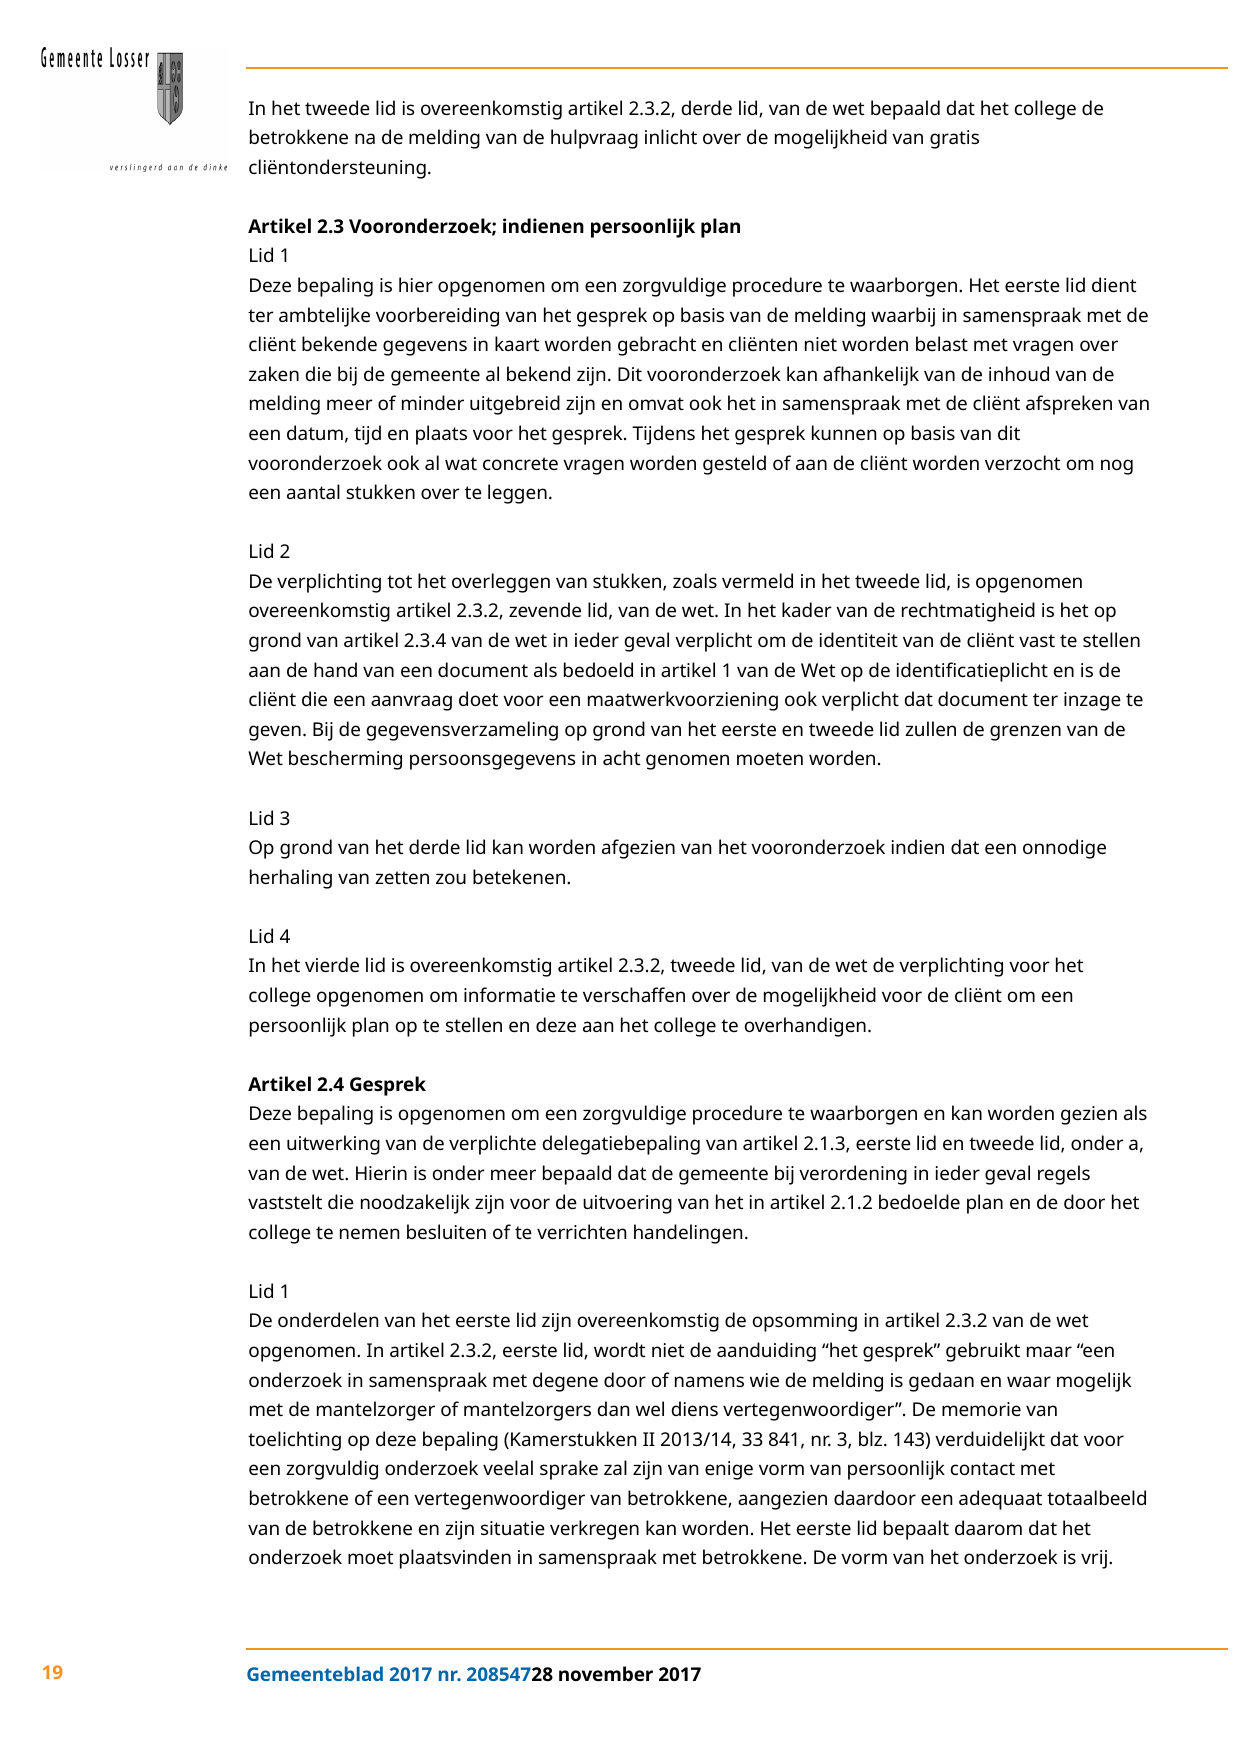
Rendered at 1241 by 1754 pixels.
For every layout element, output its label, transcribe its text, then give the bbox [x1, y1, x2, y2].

text De verplichting tot het overleggen van stukken, zoals vermeld in het tweede lid, is opgenomen overeenkomstig artikel 2.3.2, zevende lid, van de wet. In het kader van de rechtmatigheid is het op grond van artikel 2.3.4 van de wet in ieder geval verplicht om de identiteit van de cliënt vast te stellen aan de hand van een document als bedoeld in artikel 1 van de Wet op de identificatieplicht en is de cliënt die een aanvraag doet voor een maatwerkvoorziening ook verplicht dat document ter inzage te geven. Bij de gegevensverzameling op grond van het eerste en tweede lid zullen de grenzen van de Wet bescherming persoonsgegevens in acht genomen moeten worden. [248, 568, 1152, 771]
text Artikel 2.3 Vooronderzoek; indienen persoonlijk plan [248, 213, 1152, 239]
picture [41, 47, 231, 172]
text Deze bepaling is hier opgenomen om een zorgvuldige procedure te waarborgen. Het eerste lid dient ter ambtelijke voorbereiding van het gesprek op basis van de melding waarbij in samenspraak met de cliënt bekende gegevens in kaart worden gebracht en cliënten niet worden belast met vragen over zaken die bij de gemeente al bekend zijn. Dit vooronderzoek kan afhankelijk van de inhoud van de melding meer of minder uitgebreid zijn en omvat ook het in samenspraak met de cliënt afspreken van een datum, tijd en plaats voor het gesprek. Tijdens het gesprek kunnen op basis van dit vooronderzoek ook al wat concrete vragen worden gesteld of aan de cliënt worden verzocht om nog een aantal stukken over te leggen. [248, 272, 1152, 505]
text In het vierde lid is overeenkomstig artikel 2.3.2, tweede lid, van de wet de verplichting voor het college opgenomen om informatie te verschaffen over de mogelijkheid voor de cliënt om een persoonlijk plan op te stellen en deze aan het college te overhandigen. [248, 953, 1152, 1038]
text Lid 1 [248, 1278, 1152, 1304]
text Lid 4 [248, 923, 1152, 949]
text Op grond van het derde lid kan worden afgezien van het vooronderzoek indien dat een onnodige herhaling van zetten zou betekenen. [248, 834, 1152, 890]
text Deze bepaling is opgenomen om een zorgvuldige procedure te waarborgen en kan worden gezien als een uitwerking van de verplichte delegatiebepaling van artikel 2.1.3, eerste lid en tweede lid, onder a, van de wet. Hierin is onder meer bepaald dat de gemeente bij verordening in ieder geval regels vaststelt die noodzakelijk zijn voor de uitvoering van het in artikel 2.1.2 bedoelde plan en de door het college te nemen besluiten of te verrichten handelingen. [248, 1101, 1152, 1245]
text Lid 2 [248, 538, 1152, 564]
text Artikel 2.4 Gesprek [248, 1071, 1152, 1097]
text Lid 1 [248, 243, 1152, 268]
text De onderdelen van het eerste lid zijn overeenkomstig de opsomming in artikel 2.3.2 van de wet opgenomen. In artikel 2.3.2, eerste lid, wordt niet de aanduiding “het gesprek” gebruikt maar “een onderzoek in samenspraak met degene door of namens wie de melding is gedaan en waar mogelijk met de mantelzorger of mantelzorgers dan wel diens vertegenwoordiger”. De memorie van toelichting op deze bepaling (Kamerstukken II 2013/14, 33 841, nr. 3, blz. 143) verduidelijkt dat voor een zorgvuldig onderzoek veelal sprake zal zijn van enige vorm van persoonlijk contact met betrokkene of een vertegenwoordiger van betrokkene, aangezien daardoor een adequaat totaalbeeld van de betrokkene en zijn situatie verkregen kan worden. Het eerste lid bepaalt daarom dat het onderzoek moet plaatsvinden in samenspraak met betrokkene. De vorm van het onderzoek is vrij. [248, 1308, 1152, 1570]
text In het tweede lid is overeenkomstig artikel 2.3.2, derde lid, van de wet bepaald dat het college de betrokkene na de melding van de hulpvraag inlicht over de mogelijkheid van gratis cliëntondersteuning. [248, 95, 1152, 180]
text Lid 3 [248, 805, 1152, 831]
